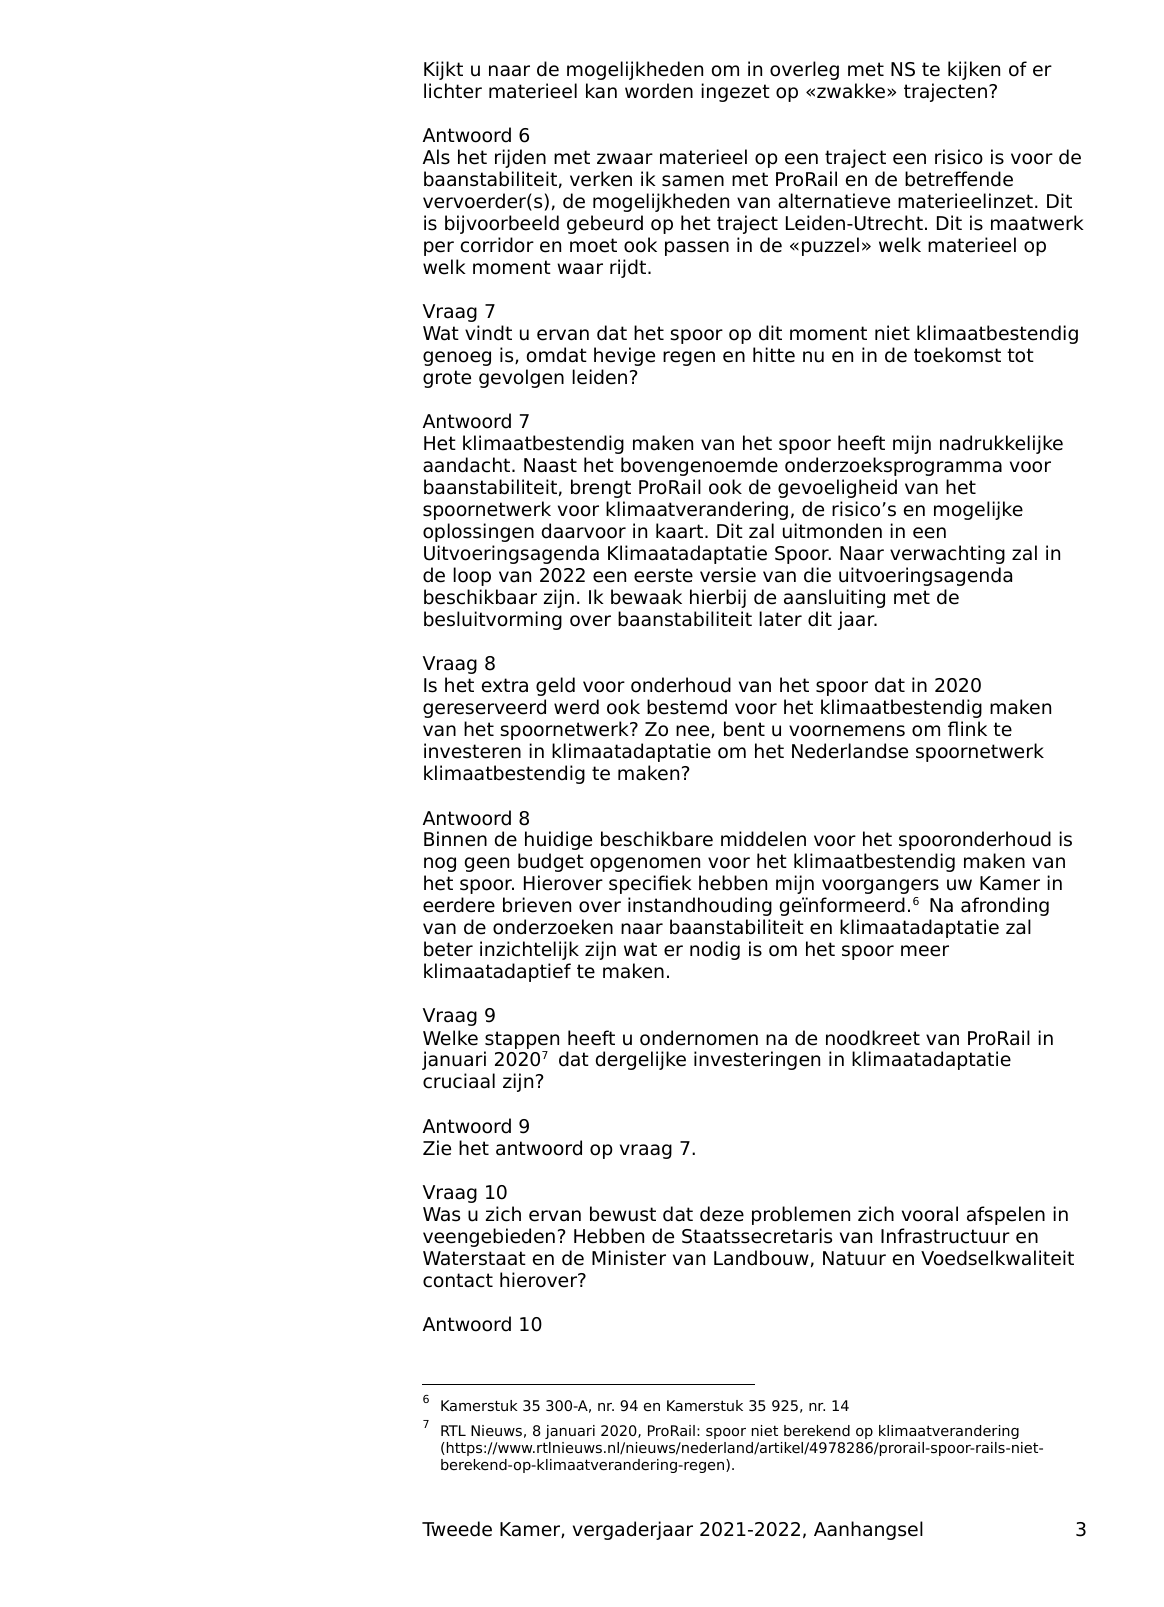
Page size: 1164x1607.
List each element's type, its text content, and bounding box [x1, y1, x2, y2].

text Welke stappen heeft u ondernomen na de noodkreet van ProRail in januari 2020 dat dergelijke investeringen in klimaatadaptatie cruciaal zijn? [422, 1027, 1087, 1093]
text Was u zich ervan bewust dat deze problemen zich vooral afspelen in veengebieden? Hebben de Staatssecretaris van Infrastructuur en Waterstaat en de Minister van Landbouw, Natuur en Voedselkwaliteit contact hierover? [422, 1204, 1087, 1292]
text Kamerstuk 35 300-A, nr. 94 en Kamerstuk 35 925, nr. 14 [422, 1393, 1087, 1416]
text Antwoord 6 [422, 125, 1087, 147]
text Zie het antwoord op vraag 7. [422, 1137, 1087, 1159]
text Als het rijden met zwaar materieel op een traject een risico is voor de baanstabiliteit, verken ik samen met ProRail en de betreffende vervoerder(s), de mogelijkheden van alternatieve materieelinzet. Dit is bijvoorbeeld gebeurd op het traject Leiden-Utrecht. Dit is maatwerk per corridor en moet ook passen in de «puzzel» welk materieel op welk moment waar rijdt. [422, 147, 1087, 279]
text Is het extra geld voor onderhoud van het spoor dat in 2020 gereserveerd werd ook bestemd voor het klimaatbestendig maken van het spoornetwerk? Zo nee, bent u voornemens om flink te investeren in klimaatadaptatie om het Nederlandse spoornetwerk klimaatbestendig te maken? [422, 675, 1087, 785]
text Antwoord 9 [422, 1116, 1087, 1137]
text Wat vindt u ervan dat het spoor op dit moment niet klimaatbestendig genoeg is, omdat hevige regen en hitte nu en in de toekomst tot grote gevolgen leiden? [422, 323, 1087, 389]
text Antwoord 8 [422, 807, 1087, 829]
text Vraag 10 [422, 1182, 1087, 1204]
text Het klimaatbestendig maken van het spoor heeft mijn nadrukkelijke aandacht. Naast het bovengenoemde onderzoeksprogramma voor baanstabiliteit, brengt ProRail ook de gevoeligheid van het spoornetwerk voor klimaatverandering, de risico’s en mogelijke oplossingen daarvoor in kaart. Dit zal uitmonden in een Uitvoeringsagenda Klimaatadaptatie Spoor. Naar verwachting zal in de loop van 2022 een eerste versie van die uitvoeringsagenda beschikbaar zijn. Ik bewaak hierbij de aansluiting met de besluitvorming over baanstabiliteit later dit jaar. [422, 433, 1087, 631]
text Antwoord 7 [422, 411, 1087, 433]
text Vraag 8 [422, 653, 1087, 675]
text Binnen de huidige beschikbare middelen voor het spooronderhoud is nog geen budget opgenomen voor het klimaatbestendig maken van het spoor. Hierover specifiek hebben mijn voorgangers uw Kamer in eerdere brieven over instandhouding geïnformeerd. Na afronding van de onderzoeken naar baanstabiliteit en klimaatadaptatie zal beter inzichtelijk zijn wat er nodig is om het spoor meer klimaatadaptief te maken. [422, 829, 1087, 983]
text Vraag 9 [422, 1005, 1087, 1027]
text Antwoord 10 [422, 1314, 1087, 1336]
text Vraag 7 [422, 301, 1087, 323]
text RTL Nieuws, 8 januari 2020, ProRail: spoor niet berekend op klimaatverandering (https://www.rtlnieuws.nl/nieuws/nederland/artikel/4978286/prorail-spoor-rails-niet-berekend-op-klimaatverandering-regen). [422, 1418, 1087, 1474]
text Kijkt u naar de mogelijkheden om in overleg met NS te kijken of er lichter materieel kan worden ingezet op «zwakke» trajecten? [422, 59, 1087, 103]
